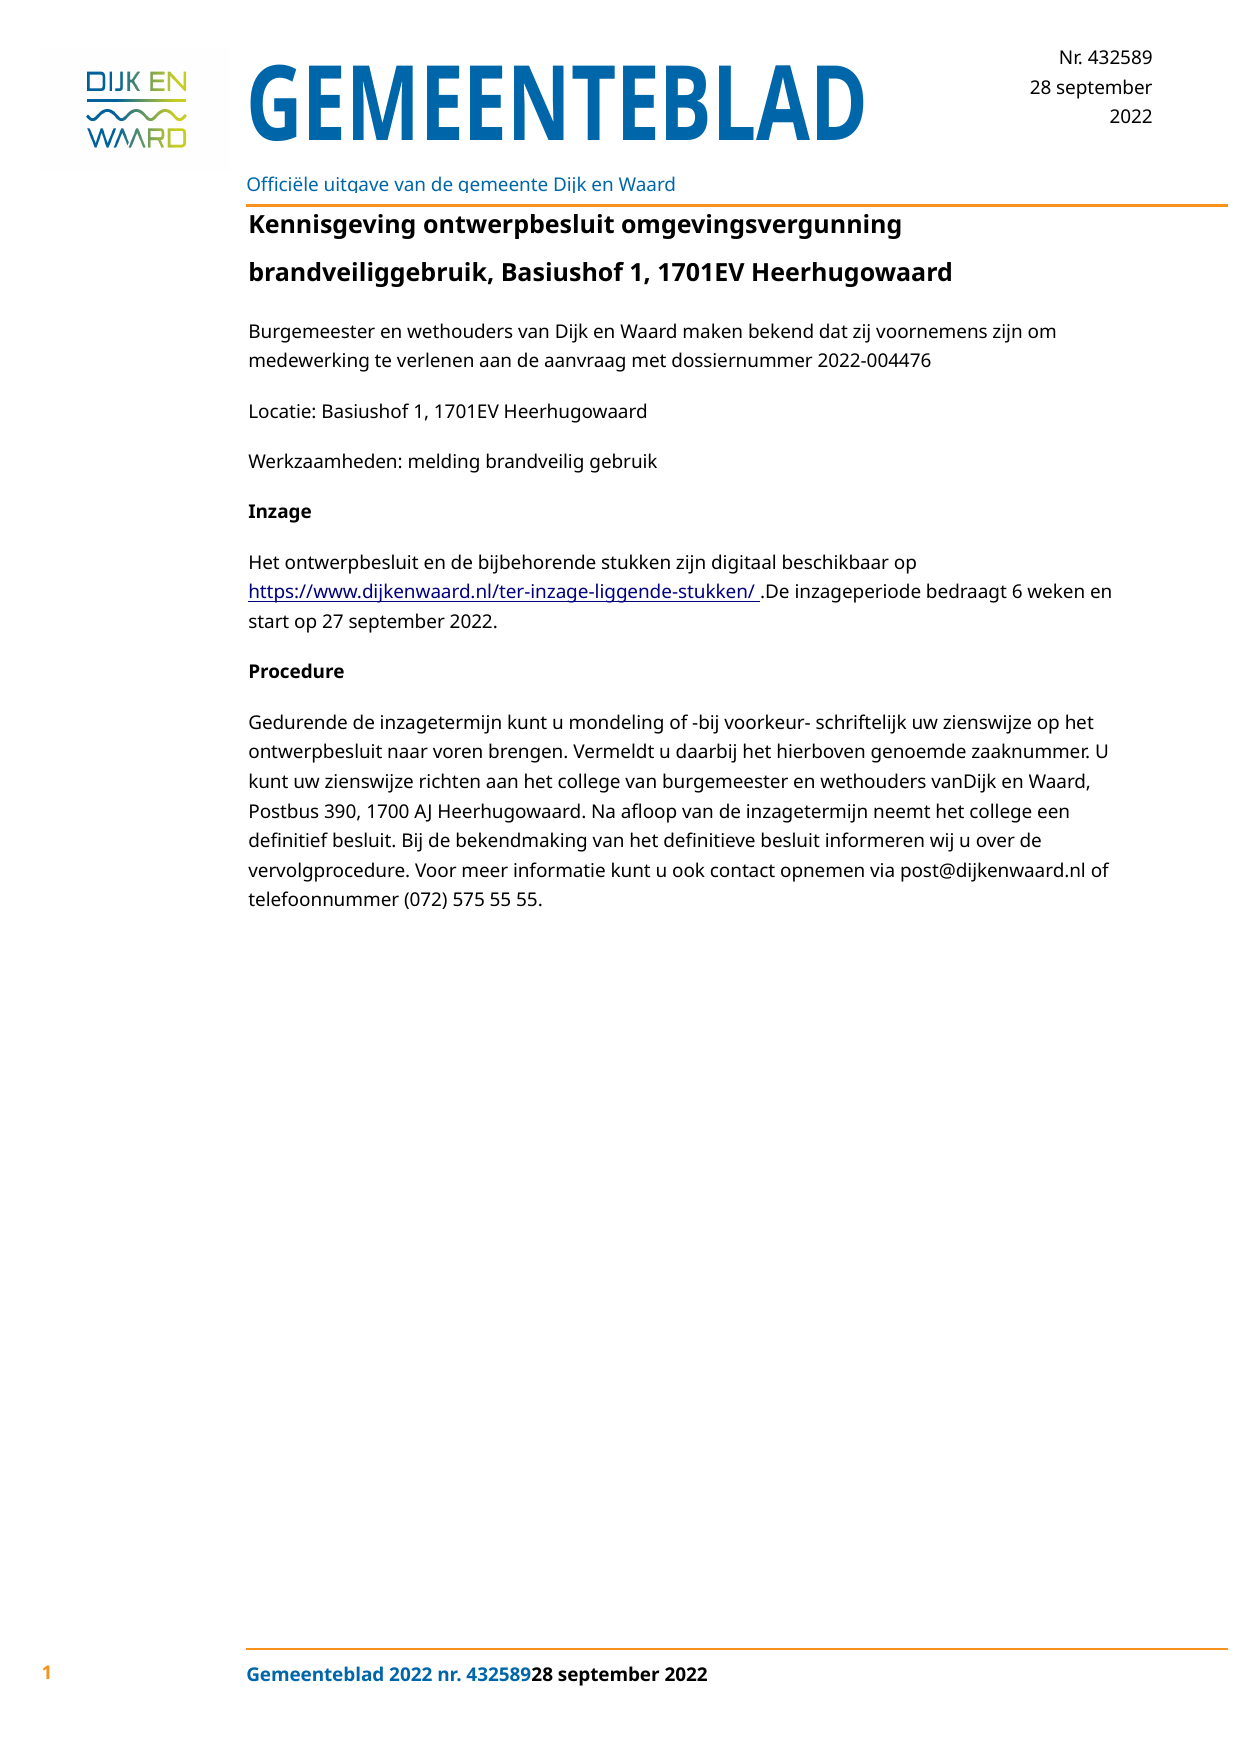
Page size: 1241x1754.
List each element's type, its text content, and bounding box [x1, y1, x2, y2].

text Het ontwerpbesluit en de bijbehorende stukken zijn digitaal beschikbaar op https://www.dijkenwaard.nl/ter-inzage-liggende-stukken/ .De inzageperiode bedraagt 6 weken en start op 27 september 2022. [248, 549, 1152, 634]
text Inzage [248, 499, 1152, 524]
text Burgemeester en wethouders van Dijk en Waard maken bekend dat zij voornemens zijn om medewerking te verlenen aan de aanvraag met dossiernummer 2022-004476 [248, 318, 1152, 373]
text Locatie: Basiushof 1, 1701EV Heerhugowaard [248, 398, 1152, 424]
text Gedurende de inzagetermijn kunt u mondeling of -bij voorkeur- schriftelijk uw zienswijze op het ontwerpbesluit naar voren brengen. Vermeldt u daarbij het hierboven genoemde zaaknummer. U kunt uw zienswijze richten aan het college van burgemeester en wethouders vanDijk en Waard, Postbus 390, 1700 AJ Heerhugowaard. Na afloop van de inzagetermijn neemt het college een definitief besluit. Bij de bekendmaking van het definitieve besluit informeren wij u over de vervolgprocedure. Voor meer informatie kunt u ook contact opnemen via post@dijkenwaard.nl of telefoonnummer (072) 575 55 55. [248, 709, 1152, 912]
text Werkzaamheden: melding brandveilig gebruik [248, 448, 1152, 474]
text Kennisgeving ontwerpbesluit omgevingsvergunning brandveiliggebruik, Basiushof 1, 1701EV Heerhugowaard [248, 207, 1152, 288]
text Procedure [248, 659, 1152, 684]
picture [41, 47, 231, 172]
